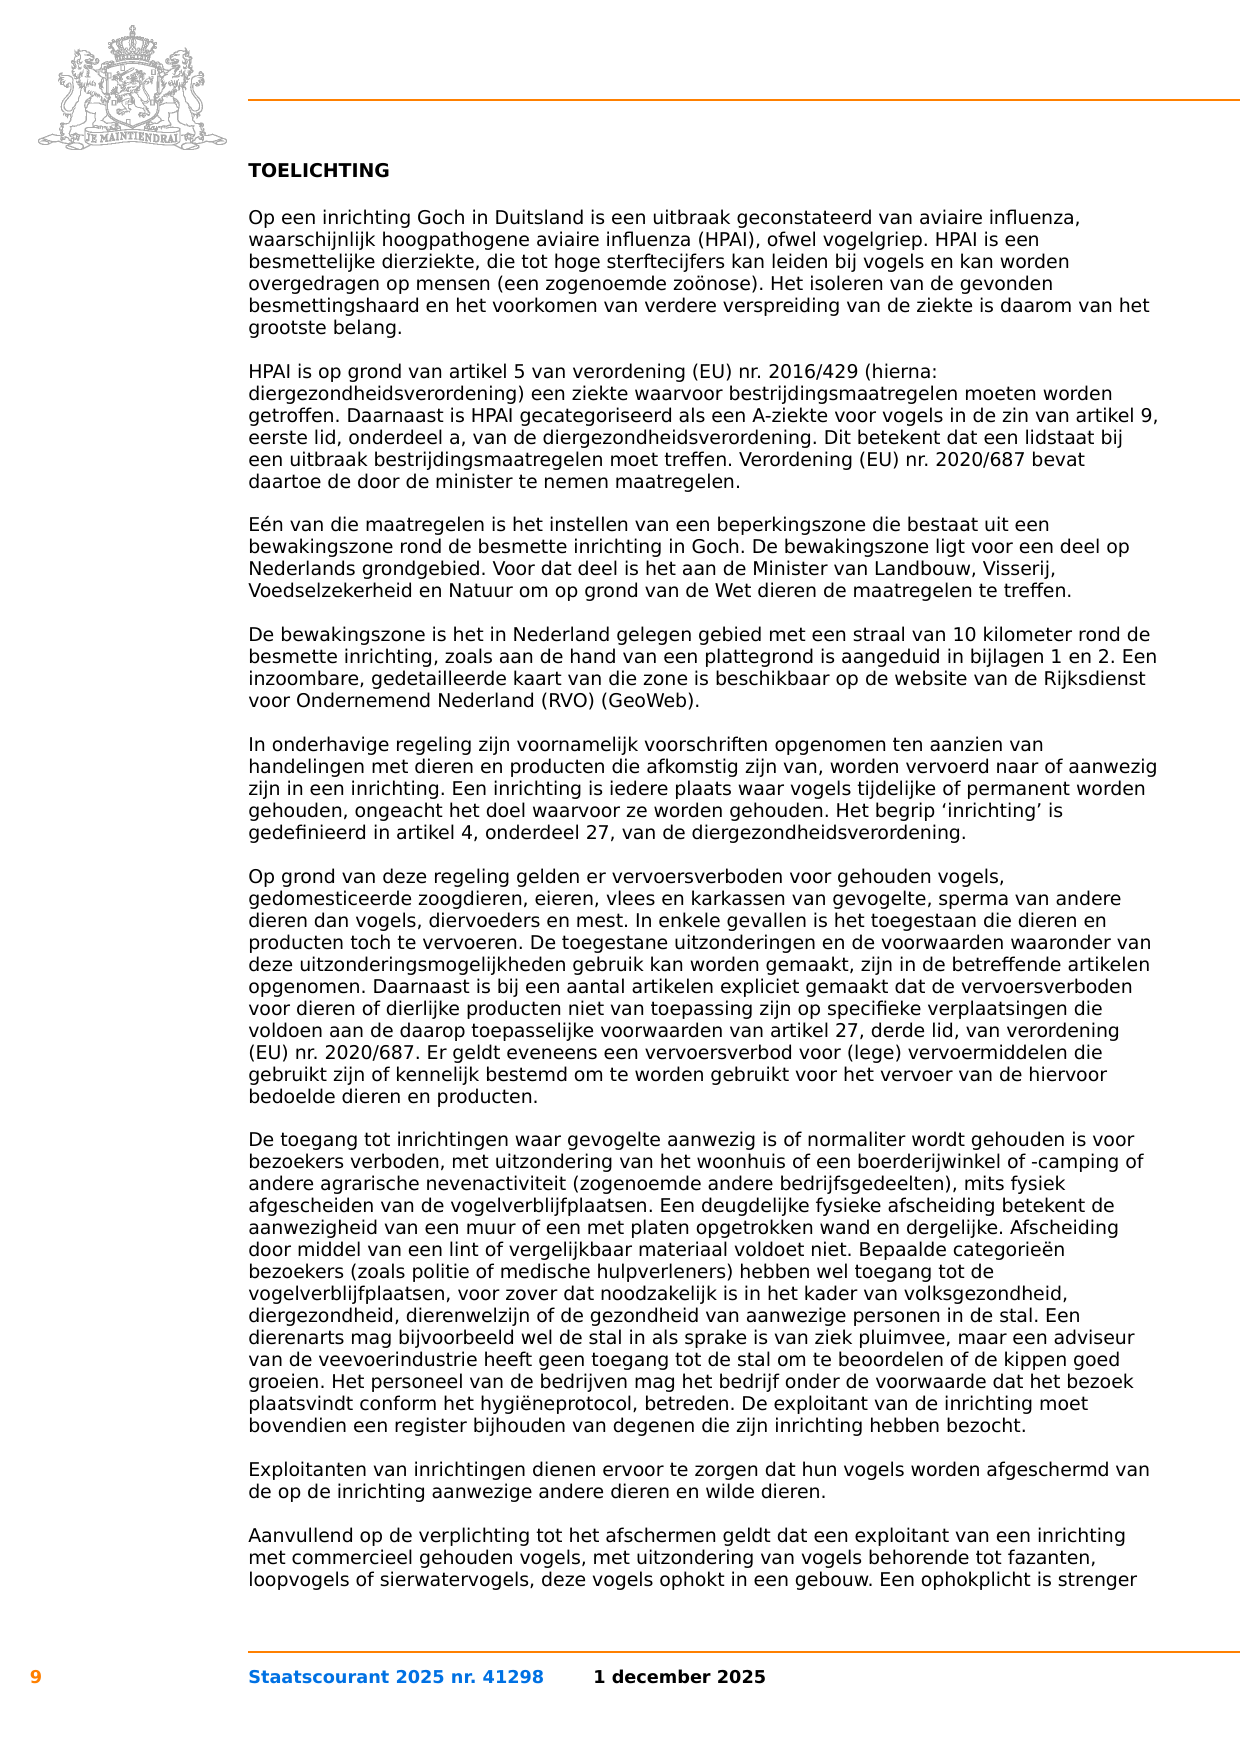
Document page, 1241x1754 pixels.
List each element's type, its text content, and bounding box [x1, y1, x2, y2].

text Aanvullend op de verplichting tot het afschermen geldt dat een exploitant van een inrichting met commercieel gehouden vogels, met uitzondering van vogels behorende tot fazanten, loopvogels of sierwatervogels, deze vogels ophokt in een gebouw. Een ophokplicht is strenger [248, 1525, 1163, 1591]
text Eén van die maatregelen is het instellen van een beperkingszone die bestaat uit een bewakingszone rond de besmette inrichting in Goch. De bewakingszone ligt voor een deel op Nederlands grondgebied. Voor dat deel is het aan de Minister van Landbouw, Visserij, Voedselzekerheid en Natuur om op grond van de Wet dieren de maatregelen te treffen. [248, 514, 1163, 602]
text In onderhavige regeling zijn voornamelijk voorschriften opgenomen ten aanzien van handelingen met dieren en producten die afkomstig zijn van, worden vervoerd naar of aanwezig zijn in een inrichting. Een inrichting is iedere plaats waar vogels tijdelijke of permanent worden gehouden, ongeacht het doel waarvoor ze worden gehouden. Het begrip ‘inrichting’ is gedefinieerd in artikel 4, onderdeel 27, van de diergezondheidsverordening. [248, 734, 1163, 844]
subtitle TOELICHTING [248, 160, 1163, 182]
text De toegang tot inrichtingen waar gevogelte aanwezig is of normaliter wordt gehouden is voor bezoekers verboden, met uitzondering van het woonhuis of een boerderijwinkel of -camping of andere agrarische nevenactiviteit (zogenoemde andere bedrijfsgedeelten), mits fysiek afgescheiden van de vogelverblijfplaatsen. Een deugdelijke fysieke afscheiding betekent de aanwezigheid van een muur of een met platen opgetrokken wand en dergelijke. Afscheiding door middel van een lint of vergelijkbaar materiaal voldoet niet. Bepaalde categorieën bezoekers (zoals politie of medische hulpverleners) hebben wel toegang tot de vogelverblijfplaatsen, voor zover dat noodzakelijk is in het kader van volksgezondheid, diergezondheid, dierenwelzijn of de gezondheid van aanwezige personen in de stal. Een dierenarts mag bijvoorbeeld wel de stal in als sprake is van ziek pluimvee, maar een adviseur van de veevoerindustrie heeft geen toegang tot de stal om te beoordelen of de kippen goed groeien. Het personeel van de bedrijven mag het bedrijf onder de voorwaarde dat het bezoek plaatsvindt conform het hygiëneprotocol, betreden. De exploitant van de inrichting moet bovendien een register bijhouden van degenen die zijn inrichting hebben bezocht. [248, 1129, 1163, 1437]
picture [38, 25, 227, 150]
text HPAI is op grond van artikel 5 van verordening (EU) nr. 2016/429 (hierna: diergezondheidsverordening) een ziekte waarvoor bestrijdingsmaatregelen moeten worden getroffen. Daarnaast is HPAI gecategoriseerd als een A-ziekte voor vogels in de zin van artikel 9, eerste lid, onderdeel a, van de diergezondheidsverordening. Dit betekent dat een lidstaat bij een uitbraak bestrijdingsmaatregelen moet treffen. Verordening (EU) nr. 2020/687 bevat daartoe de door de minister te nemen maatregelen. [248, 361, 1163, 492]
text Op een inrichting Goch in Duitsland is een uitbraak geconstateerd van aviaire influenza, waarschijnlijk hoogpathogene aviaire influenza (HPAI), ofwel vogelgriep. HPAI is een besmettelijke dierziekte, die tot hoge sterftecijfers kan leiden bij vogels en kan worden overgedragen op mensen (een zogenoemde zoönose). Het isoleren van de gevonden besmettingshaard en het voorkomen van verdere verspreiding van de ziekte is daarom van het grootste belang. [248, 207, 1163, 339]
text Exploitanten van inrichtingen dienen ervoor te zorgen dat hun vogels worden afgeschermd van de op de inrichting aanwezige andere dieren en wilde dieren. [248, 1459, 1163, 1503]
text De bewakingszone is het in Nederland gelegen gebied met een straal van 10 kilometer rond de besmette inrichting, zoals aan de hand van een plattegrond is aangeduid in bijlagen 1 en 2. Een inzoombare, gedetailleerde kaart van die zone is beschikbaar op de website van de Rijksdienst voor Ondernemend Nederland (RVO) (GeoWeb). [248, 624, 1163, 712]
text Op grond van deze regeling gelden er vervoersverboden voor gehouden vogels, gedomesticeerde zoogdieren, eieren, vlees en karkassen van gevogelte, sperma van andere dieren dan vogels, diervoeders en mest. In enkele gevallen is het toegestaan die dieren en producten toch te vervoeren. De toegestane uitzonderingen en de voorwaarden waaronder van deze uitzonderingsmogelijkheden gebruik kan worden gemaakt, zijn in de betreffende artikelen opgenomen. Daarnaast is bij een aantal artikelen expliciet gemaakt dat de vervoersverboden voor dieren of dierlijke producten niet van toepassing zijn op specifieke verplaatsingen die voldoen aan de daarop toepasselijke voorwaarden van artikel 27, derde lid, van verordening (EU) nr. 2020/687. Er geldt eveneens een vervoersverbod voor (lege) vervoermiddelen die gebruikt zijn of kennelijk bestemd om te worden gebruikt voor het vervoer van de hiervoor bedoelde dieren en producten. [248, 866, 1163, 1107]
